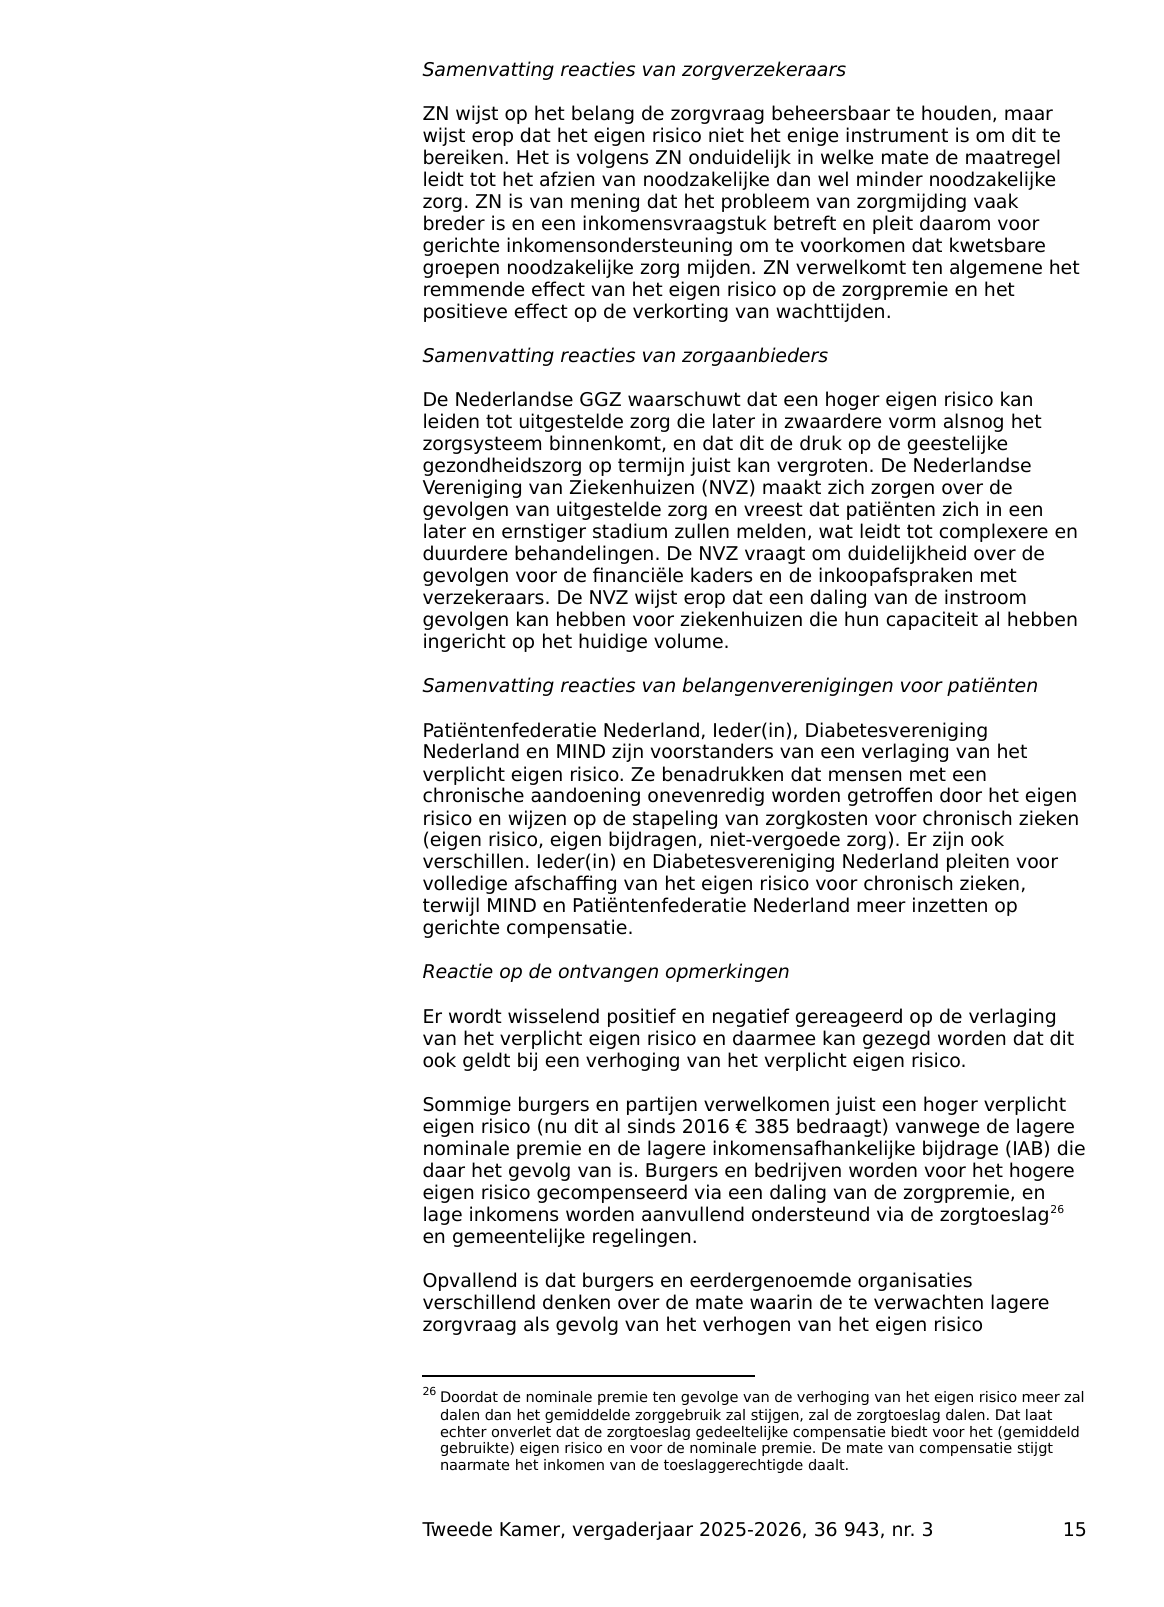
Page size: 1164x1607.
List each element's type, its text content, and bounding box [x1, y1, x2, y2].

subtitle Reactie op de ontvangen opmerkingen [422, 961, 1087, 983]
text Doordat de nominale premie ten gevolge van de verhoging van het eigen risico meer zal dalen dan het gemiddelde zorggebruik zal stijgen, zal de zorgtoeslag dalen. Dat laat echter onverlet dat de zorgtoeslag gedeeltelijke compensatie biedt voor het (gemiddeld gebruikte) eigen risico en voor de nominale premie. De mate van compensatie stijgt naarmate het inkomen van de toeslaggerechtigde daalt. [422, 1385, 1087, 1474]
text Sommige burgers en partijen verwelkomen juist een hoger verplicht eigen risico (nu dit al sinds 2016 € 385 bedraagt) vanwege de lagere nominale premie en de lagere inkomensafhankelijke bijdrage (IAB) die daar het gevolg van is. Burgers en bedrijven worden voor het hogere eigen risico gecompenseerd via een daling van de zorgpremie, en lage inkomens worden aanvullend ondersteund via de zorgtoeslag en gemeentelijke regelingen. [422, 1094, 1087, 1248]
subtitle Samenvatting reacties van belangenverenigingen voor patiënten [422, 675, 1087, 697]
text Patiëntenfederatie Nederland, Ieder(in), Diabetesvereniging Nederland en MIND zijn voorstanders van een verlaging van het verplicht eigen risico. Ze benadrukken dat mensen met een chronische aandoening onevenredig worden getroffen door het eigen risico en wijzen op de stapeling van zorgkosten voor chronisch zieken (eigen risico, eigen bijdragen, niet-vergoede zorg). Er zijn ook verschillen. Ieder(in) en Diabetesvereniging Nederland pleiten voor volledige afschaffing van het eigen risico voor chronisch zieken, terwijl MIND en Patiëntenfederatie Nederland meer inzetten op gerichte compensatie. [422, 719, 1087, 939]
subtitle Samenvatting reacties van zorgaanbieders [422, 345, 1087, 367]
text Opvallend is dat burgers en eerdergenoemde organisaties verschillend denken over de mate waarin de te verwachten lagere zorgvraag als gevolg van het verhogen van het eigen risico [422, 1270, 1087, 1336]
text De Nederlandse GGZ waarschuwt dat een hoger eigen risico kan leiden tot uitgestelde zorg die later in zwaardere vorm alsnog het zorgsysteem binnenkomt, en dat dit de druk op de geestelijke gezondheidszorg op termijn juist kan vergroten. De Nederlandse Vereniging van Ziekenhuizen (NVZ) maakt zich zorgen over de gevolgen van uitgestelde zorg en vreest dat patiënten zich in een later en ernstiger stadium zullen melden, wat leidt tot complexere en duurdere behandelingen. De NVZ vraagt om duidelijkheid over de gevolgen voor de financiële kaders en de inkoopafspraken met verzekeraars. De NVZ wijst erop dat een daling van de instroom gevolgen kan hebben voor ziekenhuizen die hun capaciteit al hebben ingericht op het huidige volume. [422, 389, 1087, 653]
text ZN wijst op het belang de zorgvraag beheersbaar te houden, maar wijst erop dat het eigen risico niet het enige instrument is om dit te bereiken. Het is volgens ZN onduidelijk in welke mate de maatregel leidt tot het afzien van noodzakelijke dan wel minder noodzakelijke zorg. ZN is van mening dat het probleem van zorgmijding vaak breder is en een inkomensvraagstuk betreft en pleit daarom voor gerichte inkomensondersteuning om te voorkomen dat kwetsbare groepen noodzakelijke zorg mijden. ZN verwelkomt ten algemene het remmende effect van het eigen risico op de zorgpremie en het positieve effect op de verkorting van wachttijden. [422, 103, 1087, 323]
text Er wordt wisselend positief en negatief gereageerd op de verlaging van het verplicht eigen risico en daarmee kan gezegd worden dat dit ook geldt bij een verhoging van het verplicht eigen risico. [422, 1006, 1087, 1072]
subtitle Samenvatting reacties van zorgverzekeraars [422, 59, 1087, 81]
